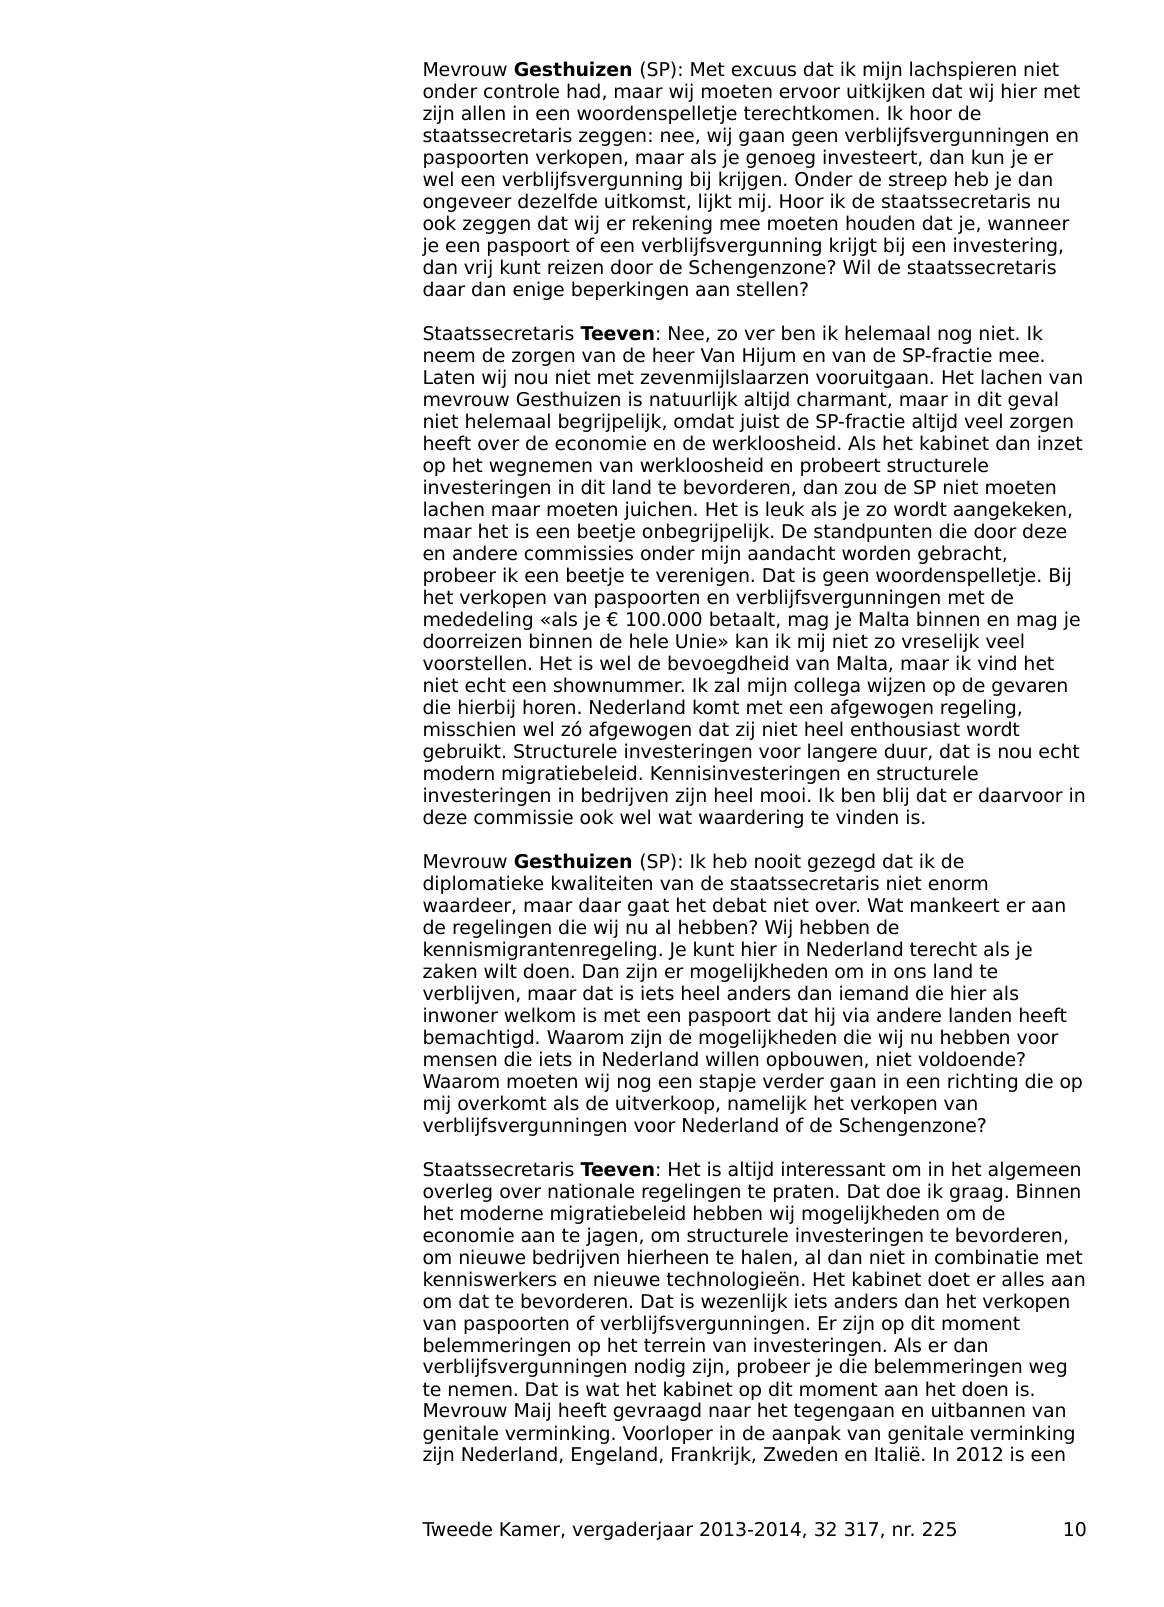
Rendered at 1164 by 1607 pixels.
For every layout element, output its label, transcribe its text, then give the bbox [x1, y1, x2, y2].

text Staatssecretaris Teeven: Het is altijd interessant om in het algemeen overleg over nationale regelingen te praten. Dat doe ik graag. Binnen het moderne migratiebeleid hebben wij mogelijkheden om de economie aan te jagen, om structurele investeringen te bevorderen, om nieuwe bedrijven hierheen te halen, al dan niet in combinatie met kenniswerkers en nieuwe technologieën. Het kabinet doet er alles aan om dat te bevorderen. Dat is wezenlijk iets anders dan het verkopen van paspoorten of verblijfsvergunningen. Er zijn op dit moment belemmeringen op het terrein van investeringen. Als er dan verblijfsvergunningen nodig zijn, probeer je die belemmeringen weg te nemen. Dat is wat het kabinet op dit moment aan het doen is. [422, 1159, 1087, 1400]
text Mevrouw Gesthuizen (SP): Ik heb nooit gezegd dat ik de diplomatieke kwaliteiten van de staatssecretaris niet enorm waardeer, maar daar gaat het debat niet over. Wat mankeert er aan de regelingen die wij nu al hebben? Wij hebben de kennismigrantenregeling. Je kunt hier in Nederland terecht als je zaken wilt doen. Dan zijn er mogelijkheden om in ons land te verblijven, maar dat is iets heel anders dan iemand die hier als inwoner welkom is met een paspoort dat hij via andere landen heeft bemachtigd. Waarom zijn de mogelijkheden die wij nu hebben voor mensen die iets in Nederland willen opbouwen, niet voldoende? Waarom moeten wij nog een stapje verder gaan in een richting die op mij overkomt als de uitverkoop, namelijk het verkopen van verblijfsvergunningen voor Nederland of de Schengenzone? [422, 851, 1087, 1136]
text Mevrouw Maij heeft gevraagd naar het tegengaan en uitbannen van genitale verminking. Voorloper in de aanpak van genitale verminking zijn Nederland, Engeland, Frankrijk, Zweden en Italië. In 2012 is een [422, 1400, 1087, 1466]
text Staatssecretaris Teeven: Nee, zo ver ben ik helemaal nog niet. Ik neem de zorgen van de heer Van Hijum en van de SP-fractie mee. Laten wij nou niet met zevenmijlslaarzen vooruitgaan. Het lachen van mevrouw Gesthuizen is natuurlijk altijd charmant, maar in dit geval niet helemaal begrijpelijk, omdat juist de SP-fractie altijd veel zorgen heeft over de economie en de werkloosheid. Als het kabinet dan inzet op het wegnemen van werkloosheid en probeert structurele investeringen in dit land te bevorderen, dan zou de SP niet moeten lachen maar moeten juichen. Het is leuk als je zo wordt aangekeken, maar het is een beetje onbegrijpelijk. De standpunten die door deze en andere commissies onder mijn aandacht worden gebracht, probeer ik een beetje te verenigen. Dat is geen woordenspelletje. Bij het verkopen van paspoorten en verblijfsvergunningen met de mededeling «als je € 100.000 betaalt, mag je Malta binnen en mag je doorreizen binnen de hele Unie» kan ik mij niet zo vreselijk veel voorstellen. Het is wel de bevoegdheid van Malta, maar ik vind het niet echt een shownummer. Ik zal mijn collega wijzen op de gevaren die hierbij horen. Nederland komt met een afgewogen regeling, misschien wel zó afgewogen dat zij niet heel enthousiast wordt gebruikt. Structurele investeringen voor langere duur, dat is nou echt modern migratiebeleid. Kennisinvesteringen en structurele investeringen in bedrijven zijn heel mooi. Ik ben blij dat er daarvoor in deze commissie ook wel wat waardering te vinden is. [422, 323, 1087, 828]
text Mevrouw Gesthuizen (SP): Met excuus dat ik mijn lachspieren niet onder controle had, maar wij moeten ervoor uitkijken dat wij hier met zijn allen in een woordenspelletje terechtkomen. Ik hoor de staatssecretaris zeggen: nee, wij gaan geen verblijfsvergunningen en paspoorten verkopen, maar als je genoeg investeert, dan kun je er wel een verblijfsvergunning bij krijgen. Onder de streep heb je dan ongeveer dezelfde uitkomst, lijkt mij. Hoor ik de staatssecretaris nu ook zeggen dat wij er rekening mee moeten houden dat je, wanneer je een paspoort of een verblijfsvergunning krijgt bij een investering, dan vrij kunt reizen door de Schengenzone? Wil de staatssecretaris daar dan enige beperkingen aan stellen? [422, 59, 1087, 301]
